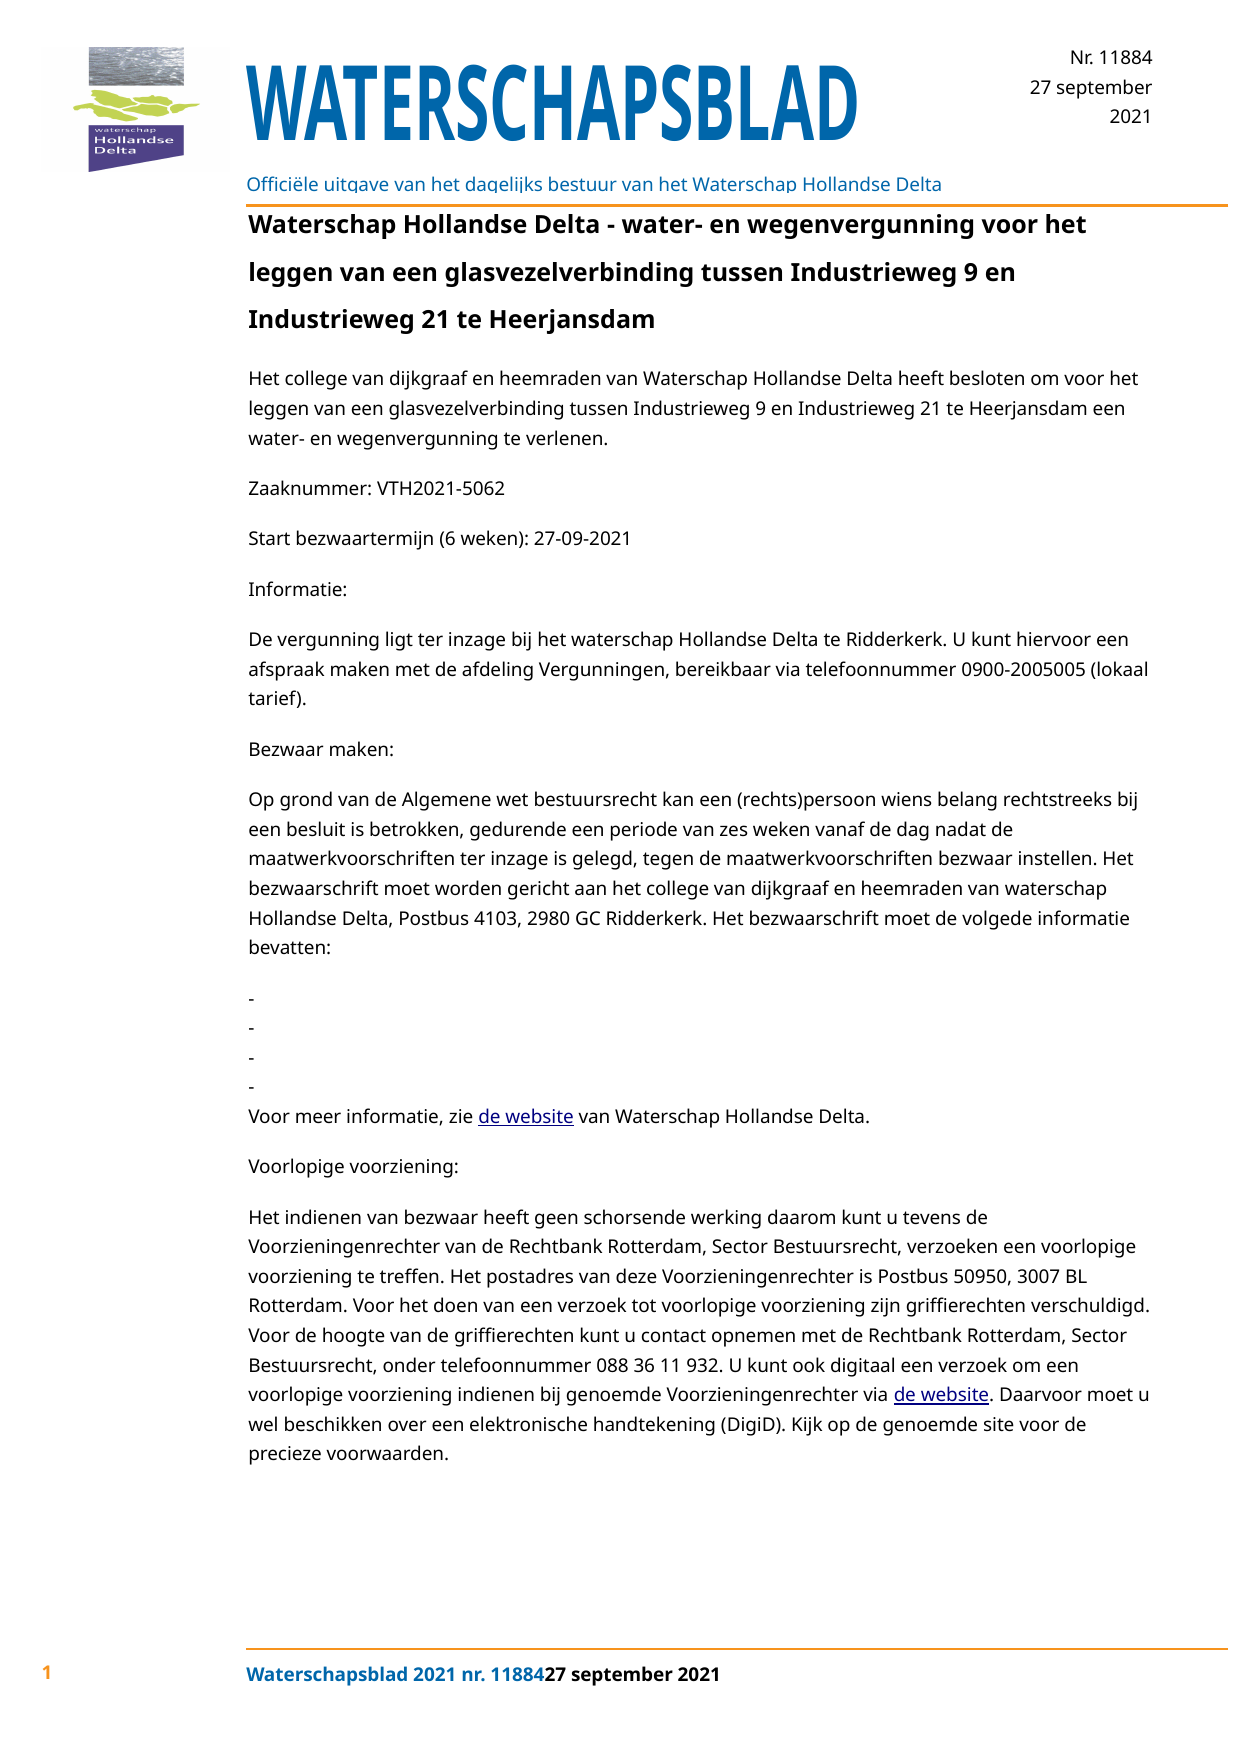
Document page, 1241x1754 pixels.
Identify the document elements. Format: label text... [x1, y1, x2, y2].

text Informatie: [248, 576, 1152, 602]
text Op grond van de Algemene wet bestuursrecht kan een (rechts)persoon wiens belang rechtstreeks bij een besluit is betrokken, gedurende een periode van zes weken vanaf de dag nadat de maatwerkvoorschriften ter inzage is gelegd, tegen de maatwerkvoorschriften bezwaar instellen. Het bezwaarschrift moet worden gericht aan het college van dijkgraaf en heemraden van waterschap Hollandse Delta, Postbus 4103, 2980 GC Ridderkerk. Het bezwaarschrift moet de volgede informatie bevatten: [248, 786, 1152, 960]
text Bezwaar maken: [248, 736, 1152, 762]
text Start bezwaartermijn (6 weken): 27-09-2021 [248, 526, 1152, 551]
text Voorlopige voorziening: [248, 1153, 1152, 1179]
text Het college van dijkgraaf en heemraden van Waterschap Hollandse Delta heeft besloten om voor het leggen van een glasvezelverbinding tussen Industrieweg 9 en Industrieweg 21 te Heerjansdam een water- en wegenvergunning te verlenen. [248, 366, 1152, 450]
text Voor meer informatie, zie de website van Waterschap Hollandse Delta. [248, 1103, 1152, 1129]
text Het indienen van bezwaar heeft geen schorsende werking daarom kunt u tevens de Voorzieningenrechter van de Rechtbank Rotterdam, Sector Bestuursrecht, verzoeken een voorlopige voorziening te treffen. Het postadres van deze Voorzieningenrechter is Postbus 50950, 3007 BL Rotterdam. Voor het doen van een verzoek tot voorlopige voorziening zijn griffierechten verschuldigd. Voor de hoogte van de griffierechten kunt u contact opnemen met de Rechtbank Rotterdam, Sector Bestuursrecht, onder telefoonnummer 088 36 11 932. U kunt ook digitaal een verzoek om een voorlopige voorziening indienen bij genoemde Voorzieningenrechter via de website. Daarvoor moet u wel beschikken over een elektronische handtekening (DigiD). Kijk op de genoemde site voor de precieze voorwaarden. [248, 1204, 1152, 1466]
text Waterschap Hollandse Delta - water- en wegenvergunning voor het leggen van een glasvezelverbinding tussen Industrieweg 9 en Industrieweg 21 te Heerjansdam [248, 207, 1152, 336]
picture [41, 47, 231, 172]
text Zaaknummer: VTH2021-5062 [248, 475, 1152, 501]
text De vergunning ligt ter inzage bij het waterschap Hollandse Delta te Ridderkerk. U kunt hiervoor een afspraak maken met de afdeling Vergunningen, bereikbaar via telefoonnummer 0900-2005005 (lokaal tarief). [248, 626, 1152, 711]
